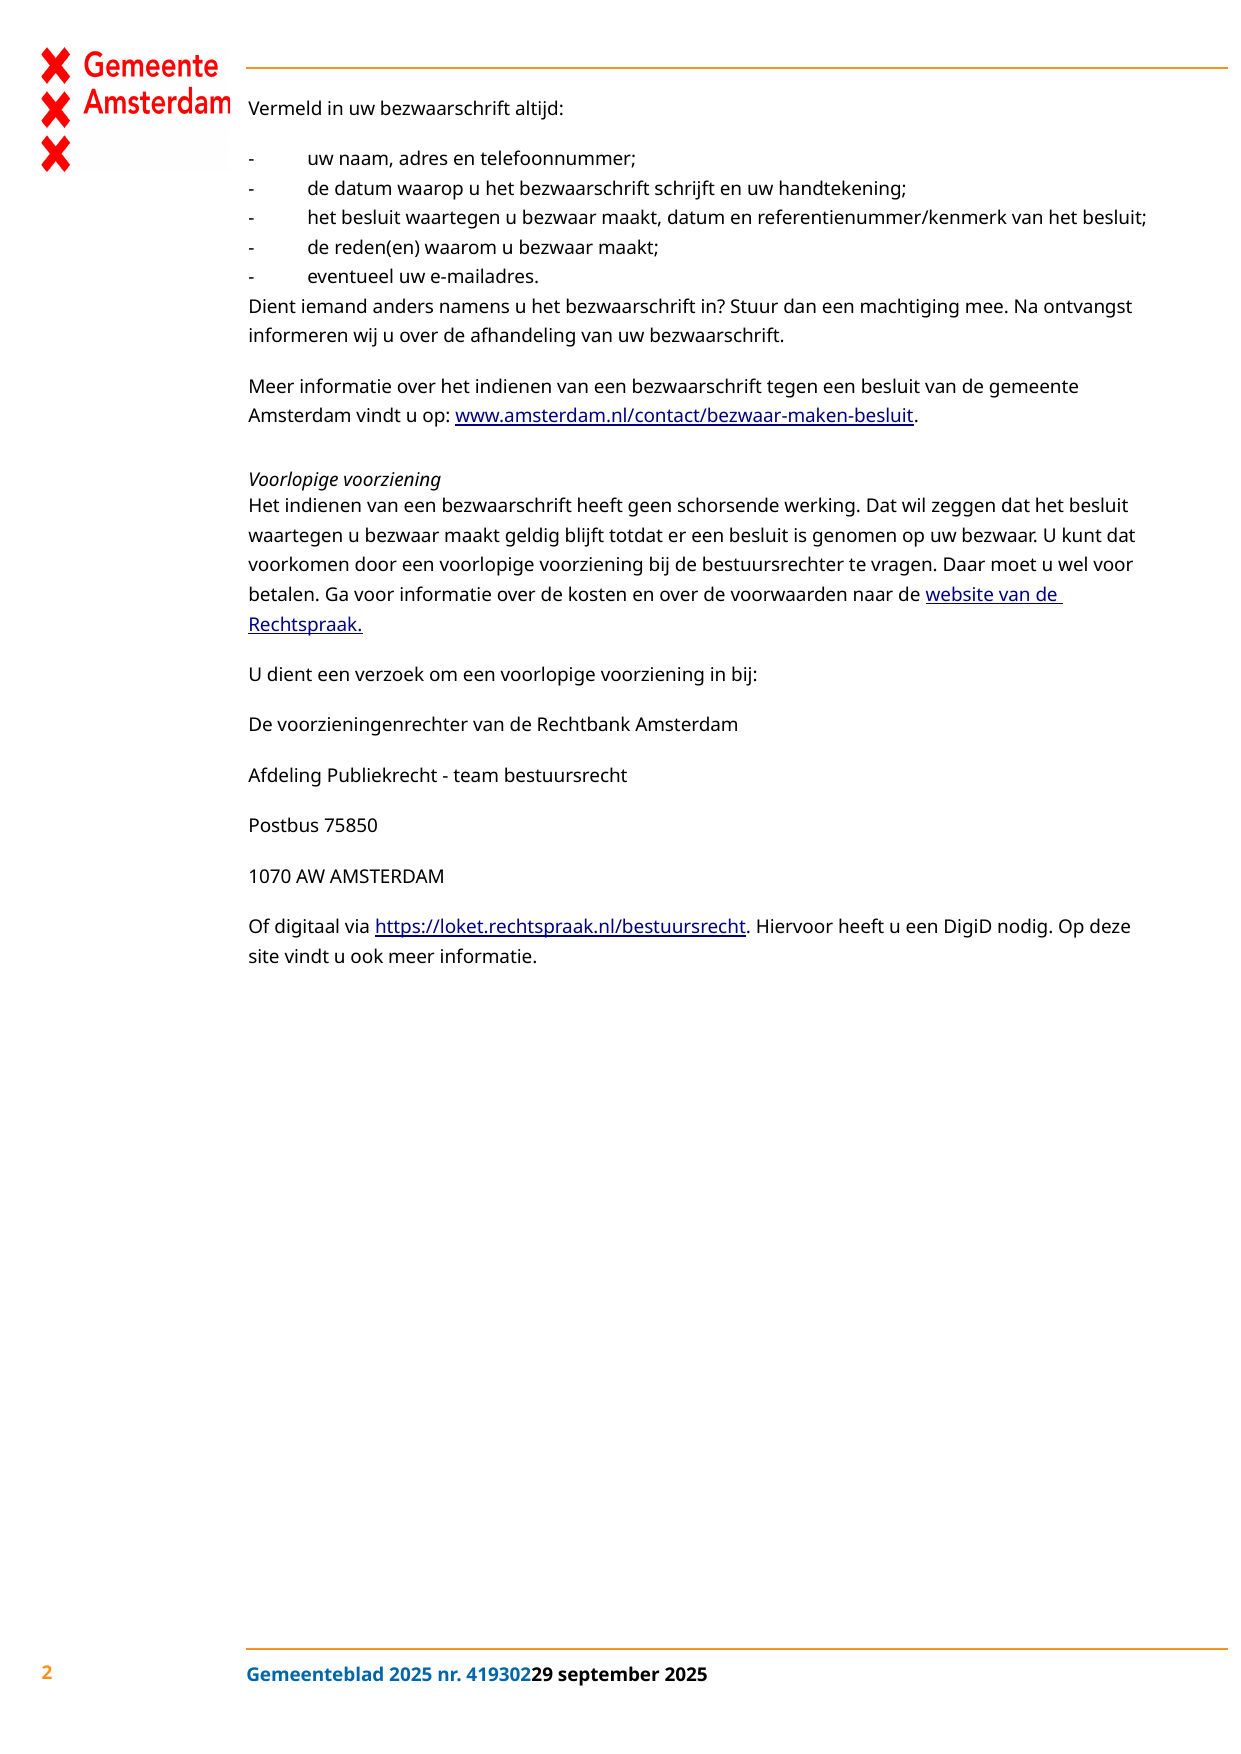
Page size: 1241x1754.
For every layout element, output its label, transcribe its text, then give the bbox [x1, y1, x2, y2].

list de datum waarop u het bezwaarschrift schrijft en uw handtekening; [248, 175, 1152, 201]
text Afdeling Publiekrecht - team bestuursrecht [248, 762, 1152, 788]
list uw naam, adres en telefoonnummer; [248, 145, 1152, 171]
text De voorzieningenrechter van de Rechtbank Amsterdam [248, 712, 1152, 737]
picture [41, 47, 231, 172]
text Voorlopige voorziening [248, 467, 1152, 492]
text 1070 AW AMSTERDAM [248, 863, 1152, 888]
text Meer informatie over het indienen van een bezwaarschrift tegen een besluit van de gemeente Amsterdam vindt u op: www.amsterdam.nl/contact/bezwaar-maken-besluit. [248, 373, 1152, 428]
text Het indienen van een bezwaarschrift heeft geen schorsende werking. Dat wil zeggen dat het besluit waartegen u bezwaar maakt geldig blijft totdat er een besluit is genomen op uw bezwaar. U kunt dat voorkomen door een voorlopige voorziening bij de bestuursrechter te vragen. Daar moet u wel voor betalen. Ga voor informatie over de kosten en over de voorwaarden naar de website van de Rechtspraak. [248, 492, 1152, 636]
text U dient een verzoek om een voorlopige voorziening in bij: [248, 661, 1152, 687]
text Of digitaal via https://loket.rechtspraak.nl/bestuursrecht. Hiervoor heeft u een DigiD nodig. Op deze site vindt u ook meer informatie. [248, 913, 1152, 968]
list het besluit waartegen u bezwaar maakt, datum en referentienummer/kenmerk van het besluit; [248, 204, 1152, 230]
text Postbus 75850 [248, 812, 1152, 838]
list eventueel uw e-mailadres. [248, 263, 1152, 289]
text Vermeld in uw bezwaarschrift altijd: [248, 95, 1152, 121]
text Dient iemand anders namens u het bezwaarschrift in? Stuur dan een machtiging mee. Na ontvangst informeren wij u over de afhandeling van uw bezwaarschrift. [248, 293, 1152, 348]
list de reden(en) waarom u bezwaar maakt; [248, 234, 1152, 260]
